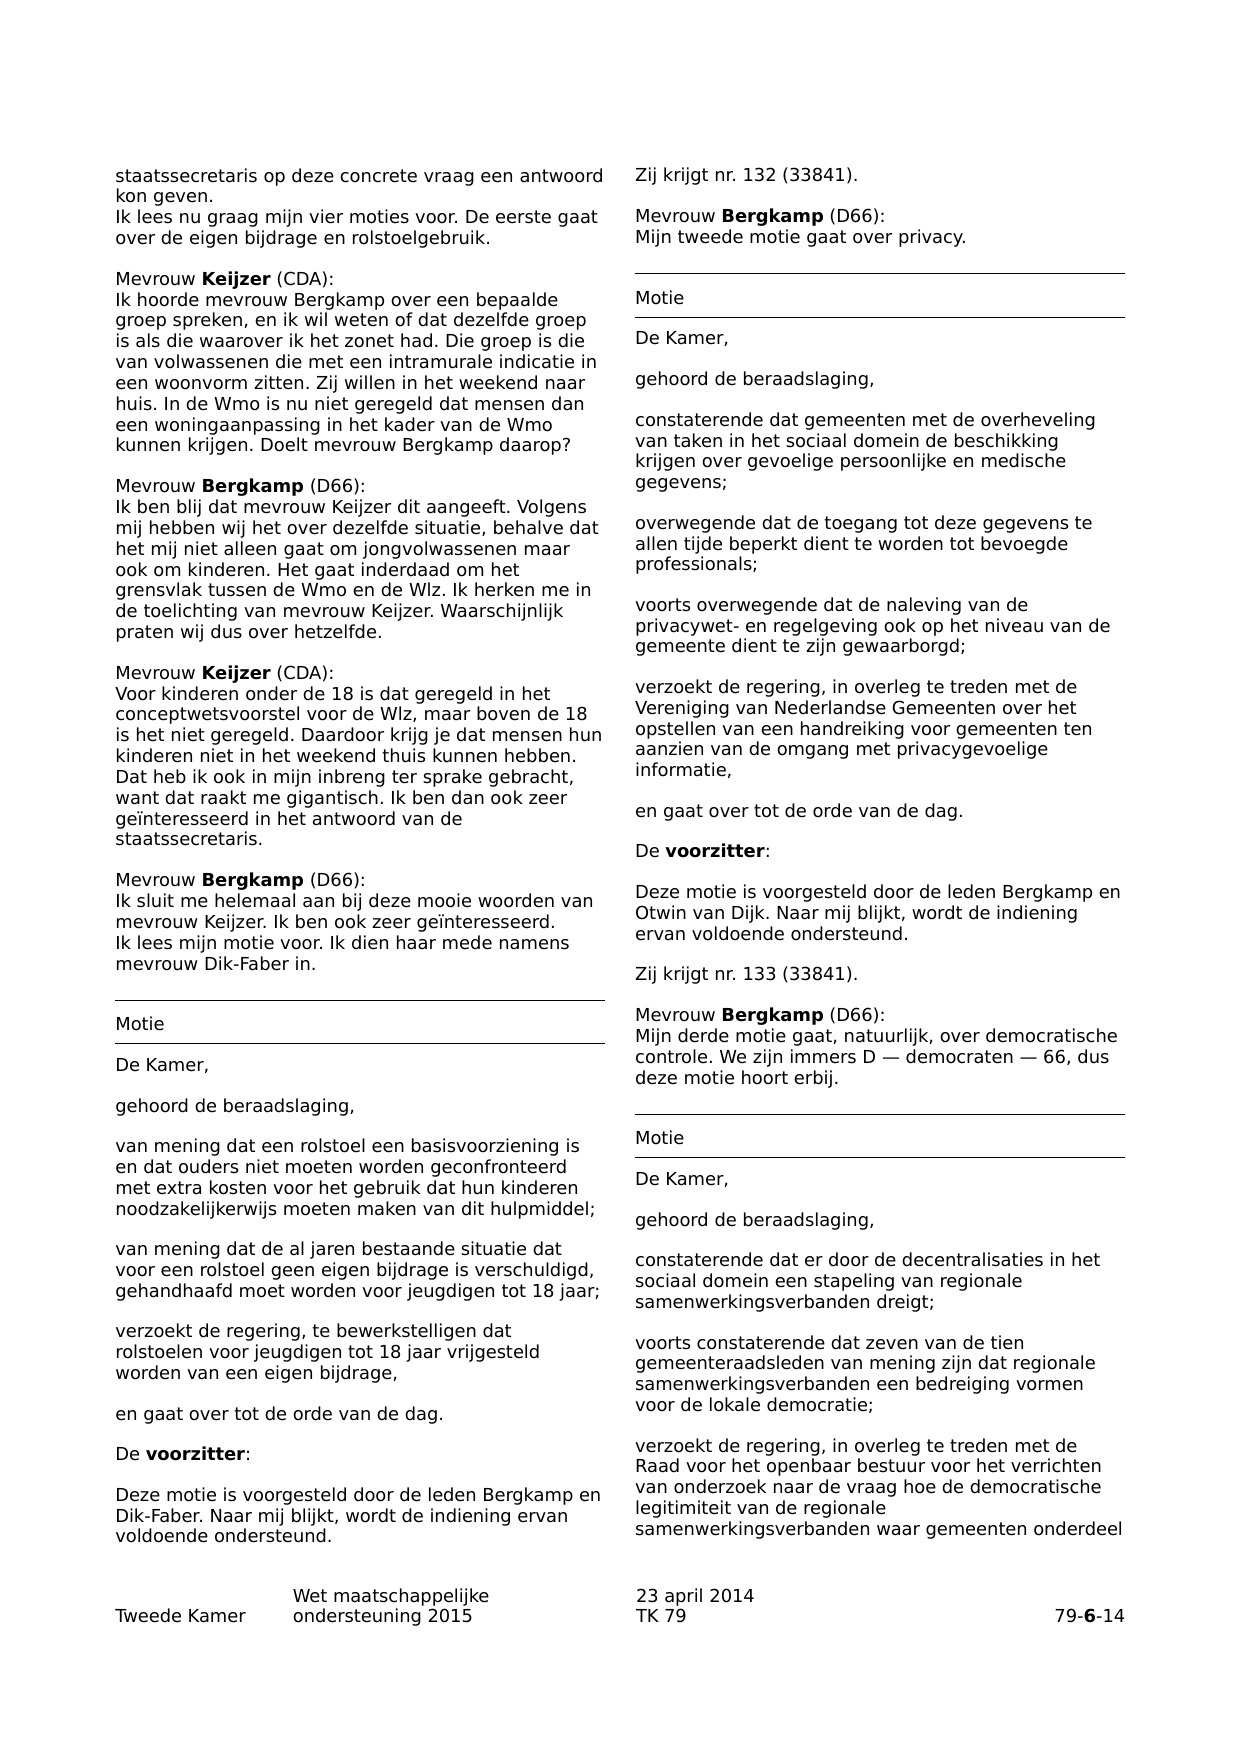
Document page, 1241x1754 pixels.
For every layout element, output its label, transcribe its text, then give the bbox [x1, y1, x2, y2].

text voorts constaterende dat zeven van de tien gemeenteraadsleden van mening zijn dat regionale samenwerkingsverbanden een bedreiging vormen voor de lokale democratie; [635, 1332, 1125, 1415]
text van mening dat de al jaren bestaande situatie dat voor een rolstoel geen eigen bijdrage is verschuldigd, gehandhaafd moet worden voor jeugdigen tot 18 jaar; [115, 1239, 605, 1301]
text overwegende dat de toegang tot deze gegevens te allen tijde beperkt dient te worden tot bevoegde professionals; [635, 513, 1125, 575]
text De Kamer, [635, 1169, 1125, 1189]
text Ik lees nu graag mijn vier moties voor. De eerste gaat over de eigen bijdrage en rolstoelgebruik. [115, 207, 605, 249]
text gehoord de beraadslaging, [635, 1209, 1125, 1230]
text Voor kinderen onder de 18 is dat geregeld in het conceptwetsvoorstel voor de Wlz, maar boven de 18 is het niet geregeld. Daardoor krijg je dat mensen hun kinderen niet in het weekend thuis kunnen hebben. Dat heb ik ook in mijn inbreng ter sprake gebracht, want dat raakt me gigantisch. Ik ben dan ook zeer geïnteresseerd in het antwoord van de staatssecretaris. [115, 683, 605, 850]
text constaterende dat gemeenten met de overheveling van taken in het sociaal domein de beschikking krijgen over gevoelige persoonlijke en medische gegevens; [635, 410, 1125, 493]
text en gaat over tot de orde van de dag. [635, 801, 1125, 821]
text Zij krijgt nr. 133 (33841). [635, 964, 1125, 985]
text Mijn tweede motie gaat over privacy. [635, 227, 1125, 248]
text verzoekt de regering, te bewerkstelligen dat rolstoelen voor jeugdigen tot 18 jaar vrijgesteld worden van een eigen bijdrage, [115, 1321, 605, 1383]
text Mevrouw Keijzer (CDA): [115, 269, 605, 289]
text voorts overwegende dat de naleving van de privacywet- en regelgeving ook op het niveau van de gemeente dient te zijn gewaarborgd; [635, 595, 1125, 657]
text Ik ben blij dat mevrouw Keijzer dit aangeeft. Volgens mij hebben wij het over dezelfde situatie, behalve dat het mij niet alleen gaat om jongvolwassenen maar ook om kinderen. Het gaat inderdaad om het grensvlak tussen de Wmo en de Wlz. Ik herken me in de toelichting van mevrouw Keijzer. Waarschijnlijk praten wij dus over hetzelfde. [115, 497, 605, 643]
text Mevrouw Bergkamp (D66): [635, 206, 1125, 227]
text Ik hoorde mevrouw Bergkamp over een bepaalde groep spreken, en ik wil weten of dat dezelfde groep is als die waarover ik het zonet had. Die groep is die van volwassenen die met een intramurale indicatie in een woonvorm zitten. Zij willen in het weekend naar huis. In de Wmo is nu niet geregeld dat mensen dan een woningaanpassing in het kader van de Wmo kunnen krijgen. Doelt mevrouw Bergkamp daarop? [115, 289, 605, 456]
text en gaat over tot de orde van de dag. [115, 1403, 605, 1424]
text Motie [635, 287, 1125, 308]
text Motie [635, 1128, 1125, 1149]
text De Kamer, [115, 1055, 605, 1075]
text De Kamer, [635, 328, 1125, 349]
text De voorzitter: [115, 1444, 605, 1465]
text Mevrouw Bergkamp (D66): [635, 1005, 1125, 1026]
text verzoekt de regering, in overleg te treden met de Raad voor het openbaar bestuur voor het verrichten van onderzoek naar de vraag hoe de democratische legitimiteit van de regionale samenwerkingsverbanden waar gemeenten onderdeel [635, 1435, 1125, 1539]
text Mevrouw Bergkamp (D66): [115, 870, 605, 891]
text Motie [115, 1014, 605, 1035]
text Mijn derde motie gaat, natuurlijk, over democratische controle. We zijn immers D — democraten — 66, dus deze motie hoort erbij. [635, 1026, 1125, 1088]
text Deze motie is voorgesteld door de leden Bergkamp en Dik-Faber. Naar mij blijkt, wordt de indiening ervan voldoende ondersteund. [115, 1485, 605, 1547]
text Mevrouw Keijzer (CDA): [115, 663, 605, 683]
text Mevrouw Bergkamp (D66): [115, 476, 605, 497]
text Ik lees mijn motie voor. Ik dien haar mede namens mevrouw Dik-Faber in. [115, 932, 605, 974]
text constaterende dat er door de decentralisaties in het sociaal domein een stapeling van regionale samenwerkingsverbanden dreigt; [635, 1250, 1125, 1312]
text Deze motie is voorgesteld door de leden Bergkamp en Otwin van Dijk. Naar mij blijkt, wordt de indiening ervan voldoende ondersteund. [635, 882, 1125, 944]
text staatssecretaris op deze concrete vraag een antwoord kon geven. [115, 165, 605, 207]
text gehoord de beraadslaging, [115, 1095, 605, 1116]
text verzoekt de regering, in overleg te treden met de Vereniging van Nederlandse Gemeenten over het opstellen van een handreiking voor gemeenten ten aanzien van de omgang met privacygevoelige informatie, [635, 677, 1125, 781]
text De voorzitter: [635, 841, 1125, 862]
text gehoord de beraadslaging, [635, 369, 1125, 390]
text Zij krijgt nr. 132 (33841). [635, 165, 1125, 186]
text van mening dat een rolstoel een basisvoorziening is en dat ouders niet moeten worden geconfronteerd met extra kosten voor het gebruik dat hun kinderen noodzakelijkerwijs moeten maken van dit hulpmiddel; [115, 1136, 605, 1219]
text Ik sluit me helemaal aan bij deze mooie woorden van mevrouw Keijzer. Ik ben ook zeer geïnteresseerd. [115, 891, 605, 932]
